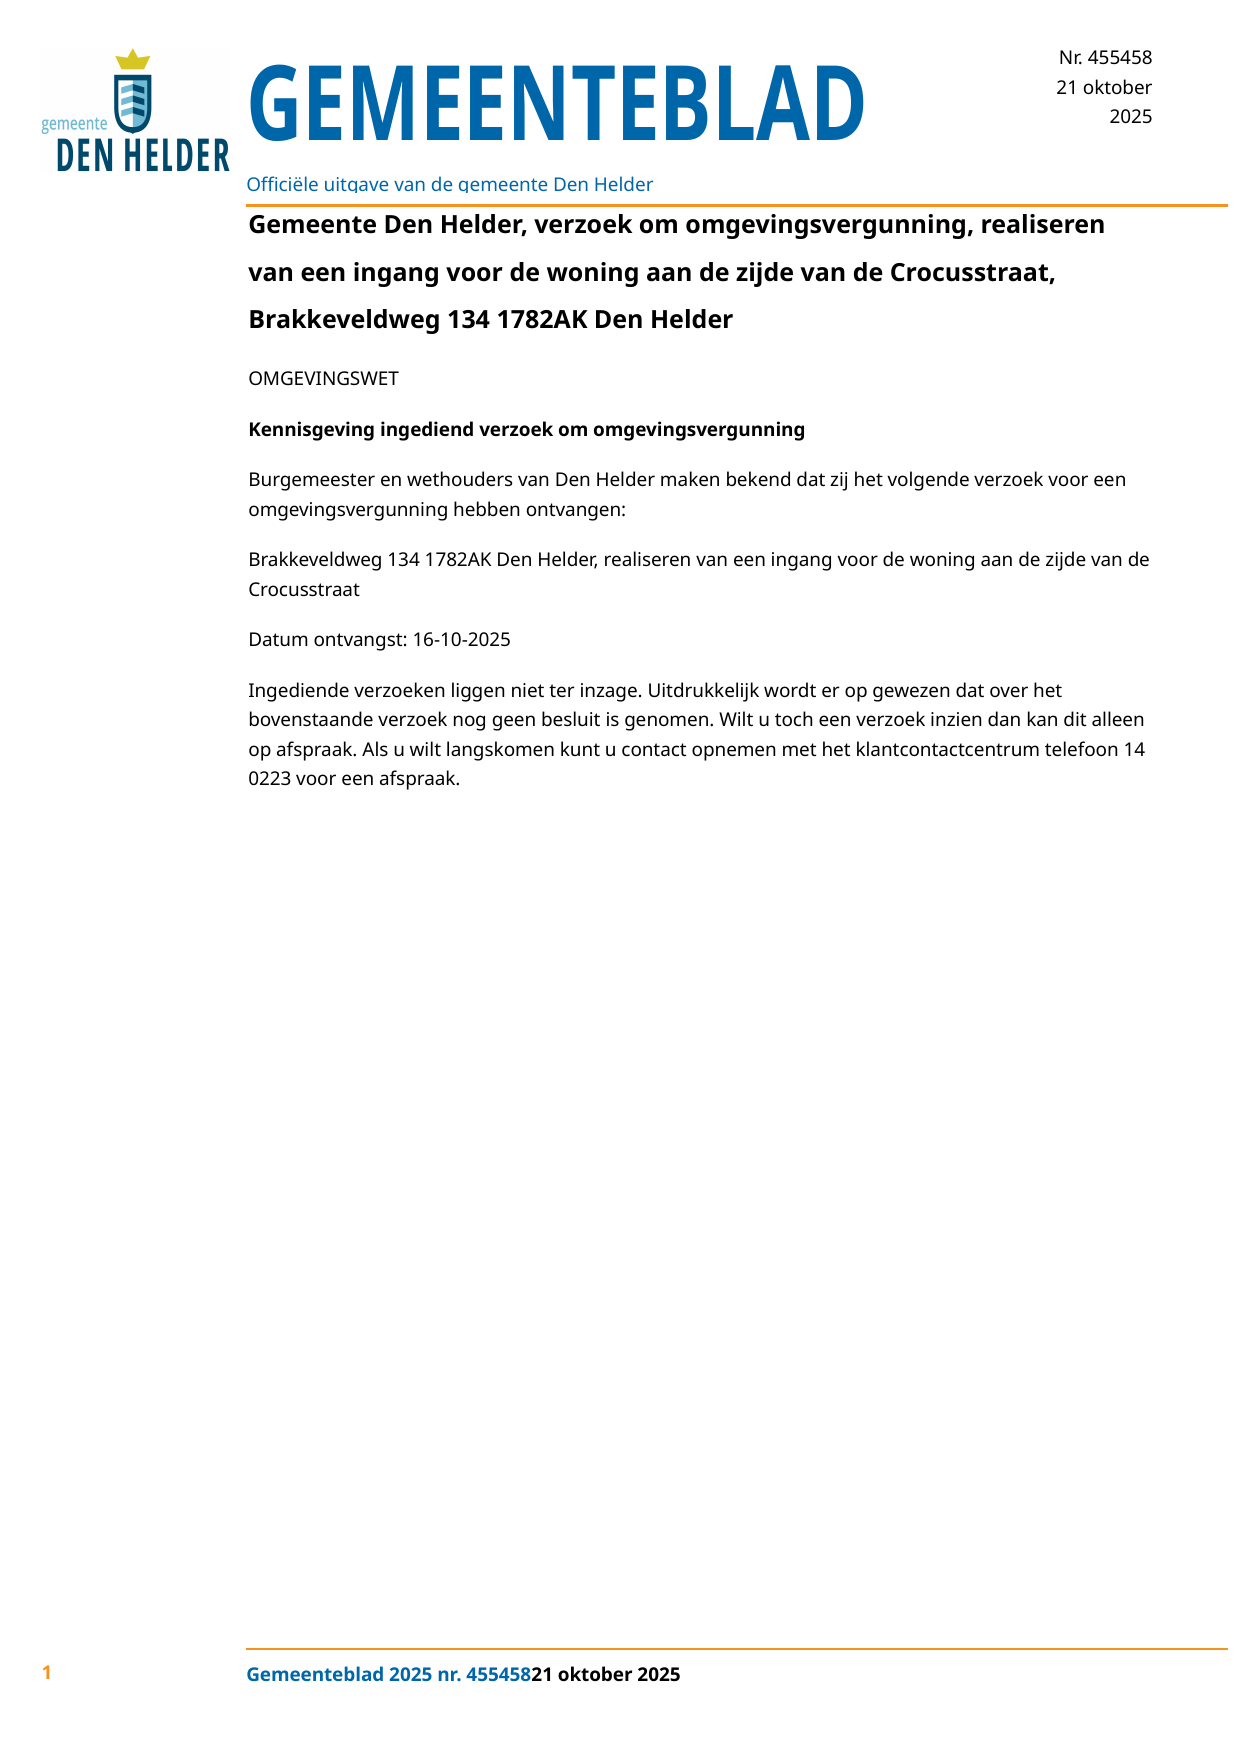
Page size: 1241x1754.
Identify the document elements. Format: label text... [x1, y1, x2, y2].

picture [220, 160, 224, 172]
text Kennisgeving ingediend verzoek om omgevingsvergunning [248, 416, 1152, 442]
picture [100, 154, 106, 172]
text Datum ontvangst: 16-10-2025 [248, 626, 1152, 652]
text Brakkeveldweg 134 1782AK Den Helder, realiseren van een ingang voor de woning aan de zijde van de Crocusstraat [248, 546, 1152, 602]
picture [41, 47, 231, 172]
picture [182, 144, 187, 165]
text Gemeente Den Helder, verzoek om omgevingsvergunning, realiseren van een ingang voor de woning aan de zijde van de Crocusstraat, Brakkeveldweg 134 1782AK Den Helder [248, 207, 1152, 336]
text OMGEVINGSWET [248, 366, 1152, 391]
text Burgemeester en wethouders van Den Helder maken bekend dat zij het volgende verzoek voor een omgevingsvergunning hebben ontvangen: [248, 466, 1152, 522]
picture [63, 144, 68, 165]
picture [130, 157, 135, 172]
text Ingediende verzoeken liggen niet ter inzage. Uitdrukkelijk wordt er op gewezen dat over het bovenstaande verzoek nog geen besluit is genomen. Wilt u toch een verzoek inzien dan kan dit alleen op afspraak. Als u wilt langskomen kunt u contact opnemen met het klantcontactcentrum telefoon 14 0223 voor een afspraak. [248, 677, 1152, 791]
